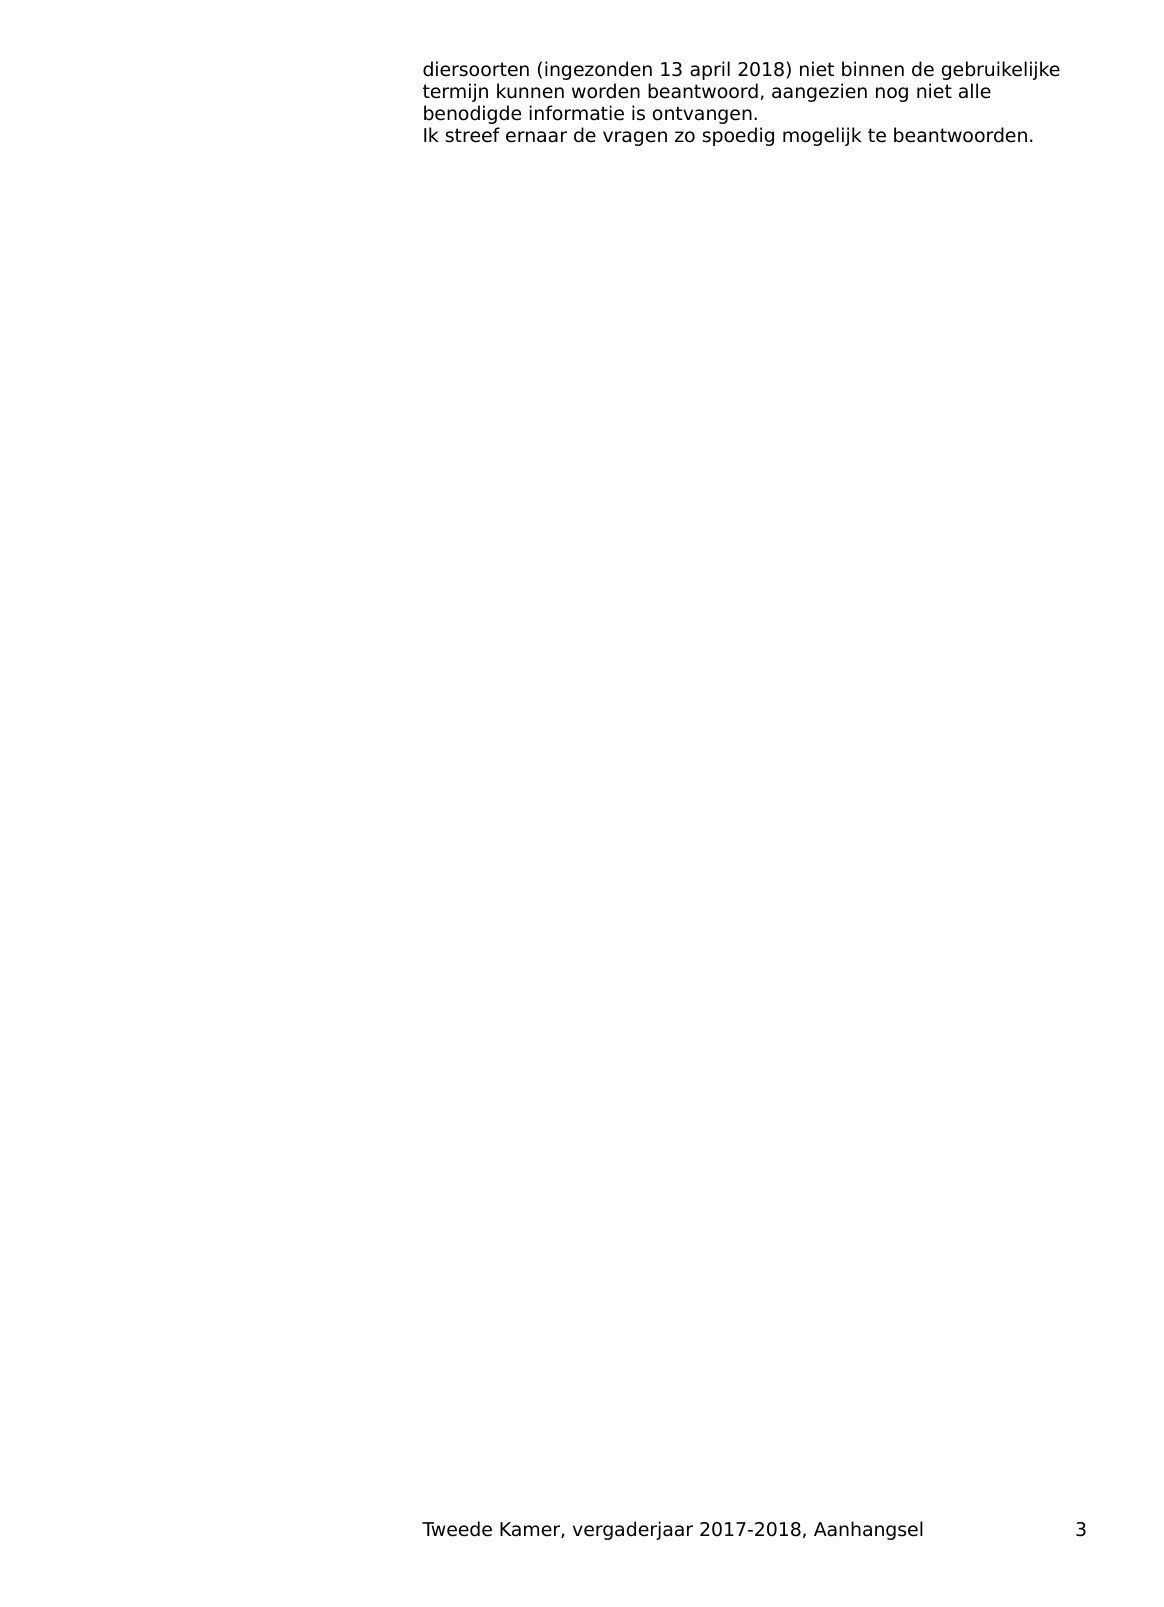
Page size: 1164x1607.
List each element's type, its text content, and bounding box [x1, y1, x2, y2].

text diersoorten (ingezonden 13 april 2018) niet binnen de gebruikelijke termijn kunnen worden beantwoord, aangezien nog niet alle benodigde informatie is ontvangen. [422, 59, 1087, 125]
text Ik streef ernaar de vragen zo spoedig mogelijk te beantwoorden. [422, 125, 1087, 147]
